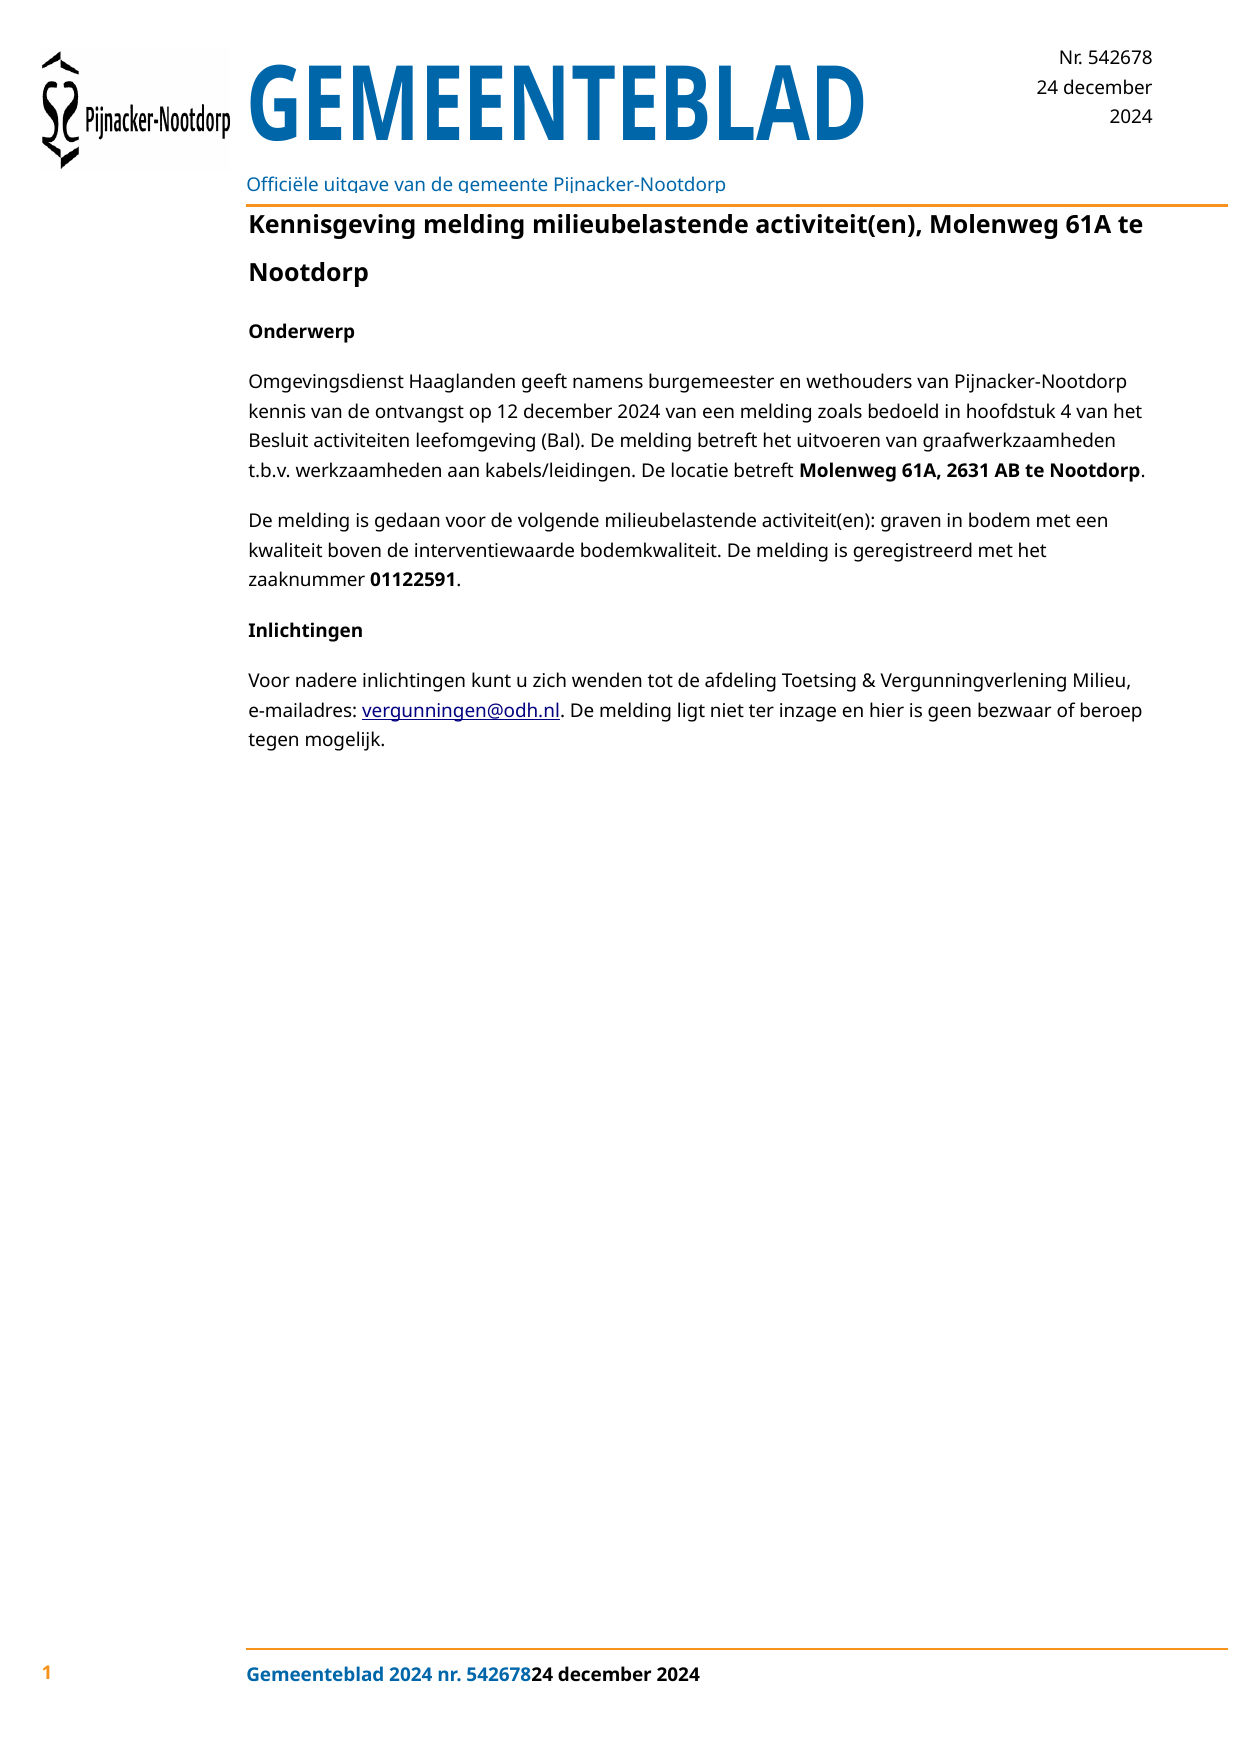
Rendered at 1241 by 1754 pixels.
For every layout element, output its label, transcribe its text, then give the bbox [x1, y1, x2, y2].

text Onderwerp [248, 318, 1152, 344]
text Inlichtingen [248, 617, 1152, 643]
text Omgevingsdienst Haaglanden geeft namens burgemeester en wethouders van Pijnacker-Nootdorp kennis van de ontvangst op 12 december 2024 van een melding zoals bedoeld in hoofdstuk 4 van het Besluit activiteiten leefomgeving (Bal). De melding betreft het uitvoeren van graafwerkzaamheden t.b.v. werkzaamheden aan kabels/leidingen. De locatie betreft Molenweg 61A, 2631 AB te Nootdorp. [248, 368, 1152, 483]
text Voor nadere inlichtingen kunt u zich wenden tot de afdeling Toetsing & Vergunningverlening Milieu, e-mailadres: vergunningen@odh.nl. De melding ligt niet ter inzage en hier is geen bezwaar of beroep tegen mogelijk. [248, 667, 1152, 752]
text De melding is gedaan voor de volgende milieubelastende activiteit(en): graven in bodem met een kwaliteit boven de interventiewaarde bodemkwaliteit. De melding is geregistreerd met het zaaknummer 01122591. [248, 507, 1152, 592]
picture [41, 47, 231, 172]
text Kennisgeving melding milieubelastende activiteit(en), Molenweg 61A te Nootdorp [248, 207, 1152, 288]
